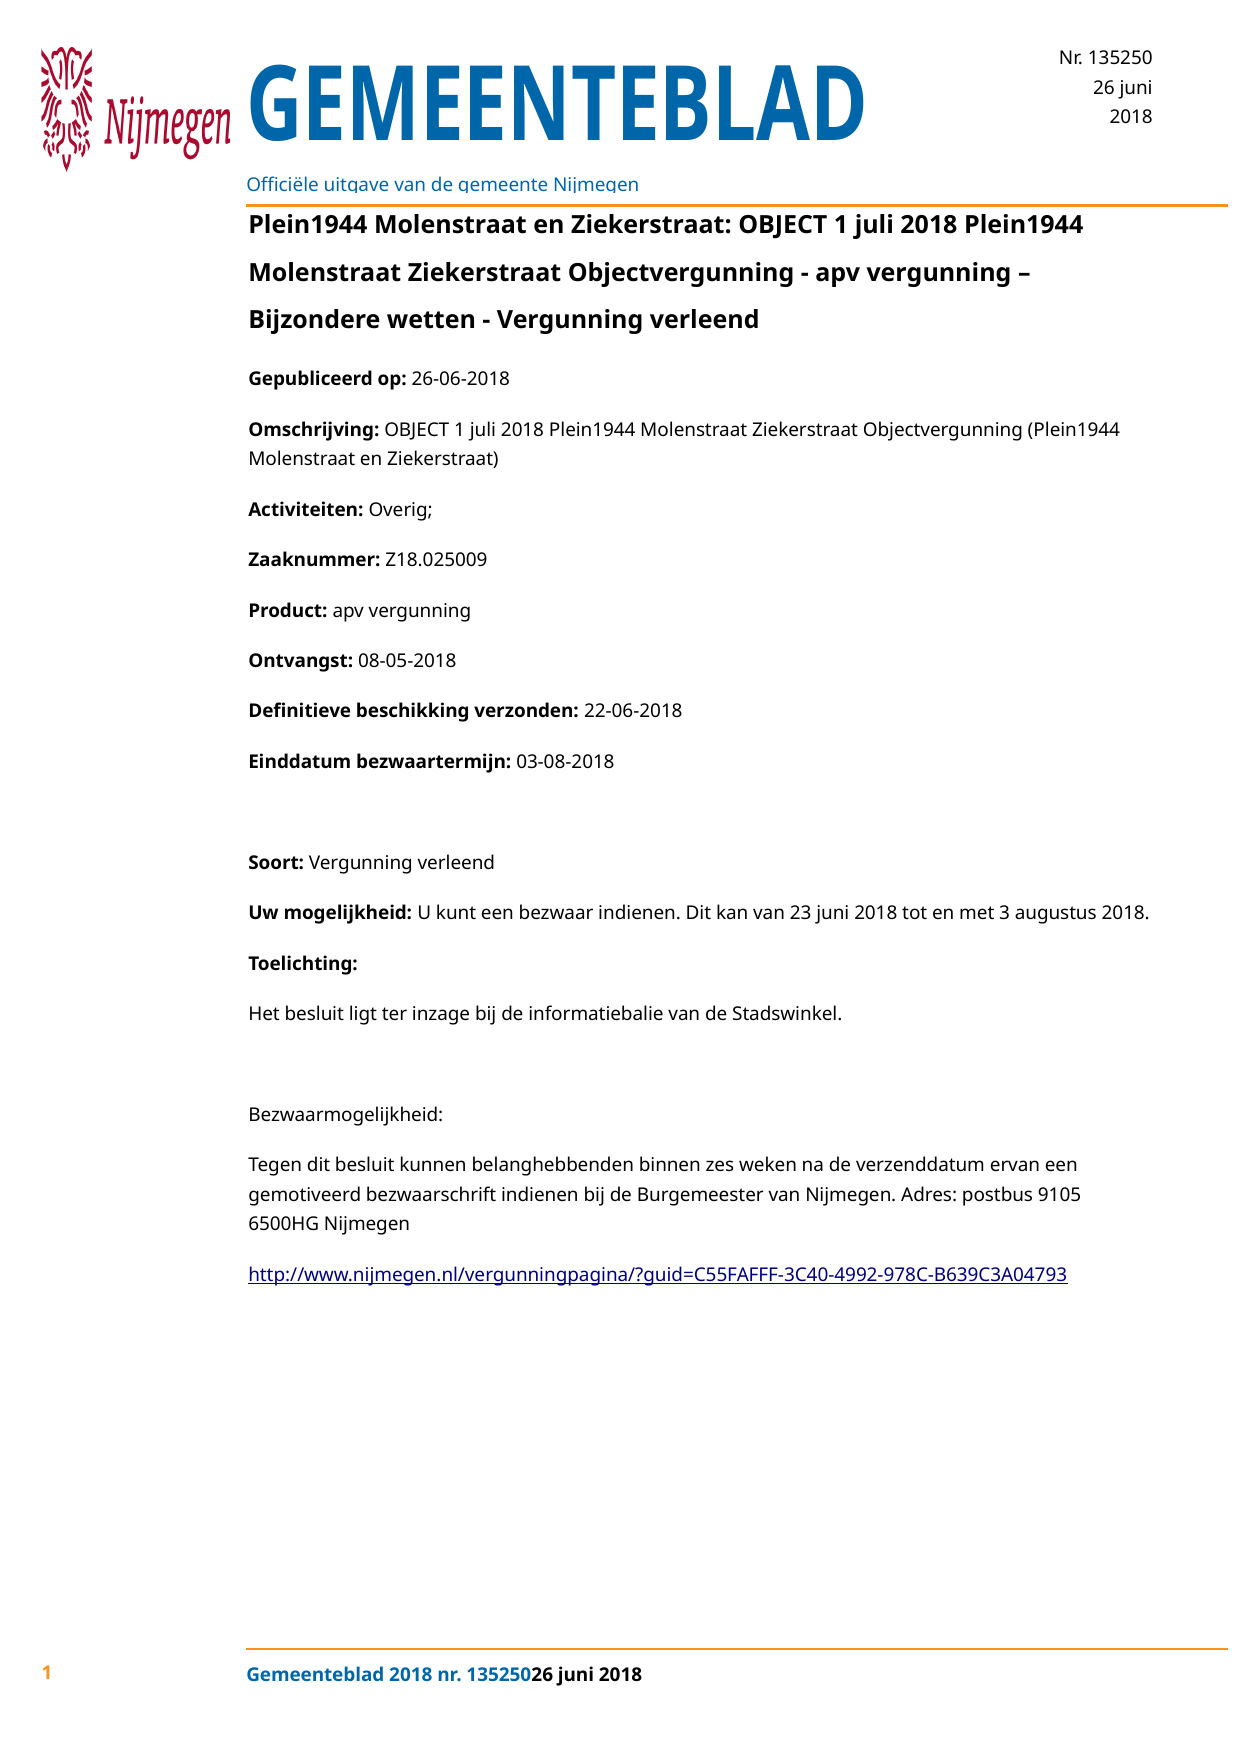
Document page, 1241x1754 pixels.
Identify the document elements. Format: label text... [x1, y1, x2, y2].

text Einddatum bezwaartermijn: 03-08-2018 [248, 748, 1152, 774]
text Ontvangst: 08-05-2018 [248, 647, 1152, 673]
text Bezwaarmogelijkheid: [248, 1101, 1152, 1127]
text Soort: Vergunning verleend [248, 849, 1152, 874]
text Definitieve beschikking verzonden: 22-06-2018 [248, 698, 1152, 723]
text Het besluit ligt ter inzage bij de informatiebalie van de Stadswinkel. [248, 1000, 1152, 1026]
text Uw mogelijkheid: U kunt een bezwaar indienen. Dit kan van 23 juni 2018 tot en met 3 augustus 2018. [248, 899, 1152, 925]
picture [41, 47, 231, 172]
text Omschrijving: OBJECT 1 juli 2018 Plein1944 Molenstraat Ziekerstraat Objectvergunning (Plein1944 Molenstraat en Ziekerstraat) [248, 416, 1152, 471]
text Gepubliceerd op: 26-06-2018 [248, 366, 1152, 391]
text Product: apv vergunning [248, 597, 1152, 622]
text Toelichting: [248, 950, 1152, 975]
text http://www.nijmegen.nl/vergunningpagina/?guid=C55FAFFF-3C40-4992-978C-B639C3A04793 [248, 1261, 1152, 1287]
text Plein1944 Molenstraat en Ziekerstraat: OBJECT 1 juli 2018 Plein1944 Molenstraat Ziekerstraat Objectvergunning - apv vergunning – Bijzondere wetten - Vergunning verleend [248, 207, 1152, 336]
text Tegen dit besluit kunnen belanghebbenden binnen zes weken na de verzenddatum ervan een gemotiveerd bezwaarschrift indienen bij de Burgemeester van Nijmegen. Adres: postbus 9105 6500HG Nijmegen [248, 1151, 1152, 1236]
text Activiteiten: Overig; [248, 496, 1152, 522]
text Zaaknummer: Z18.025009 [248, 546, 1152, 572]
